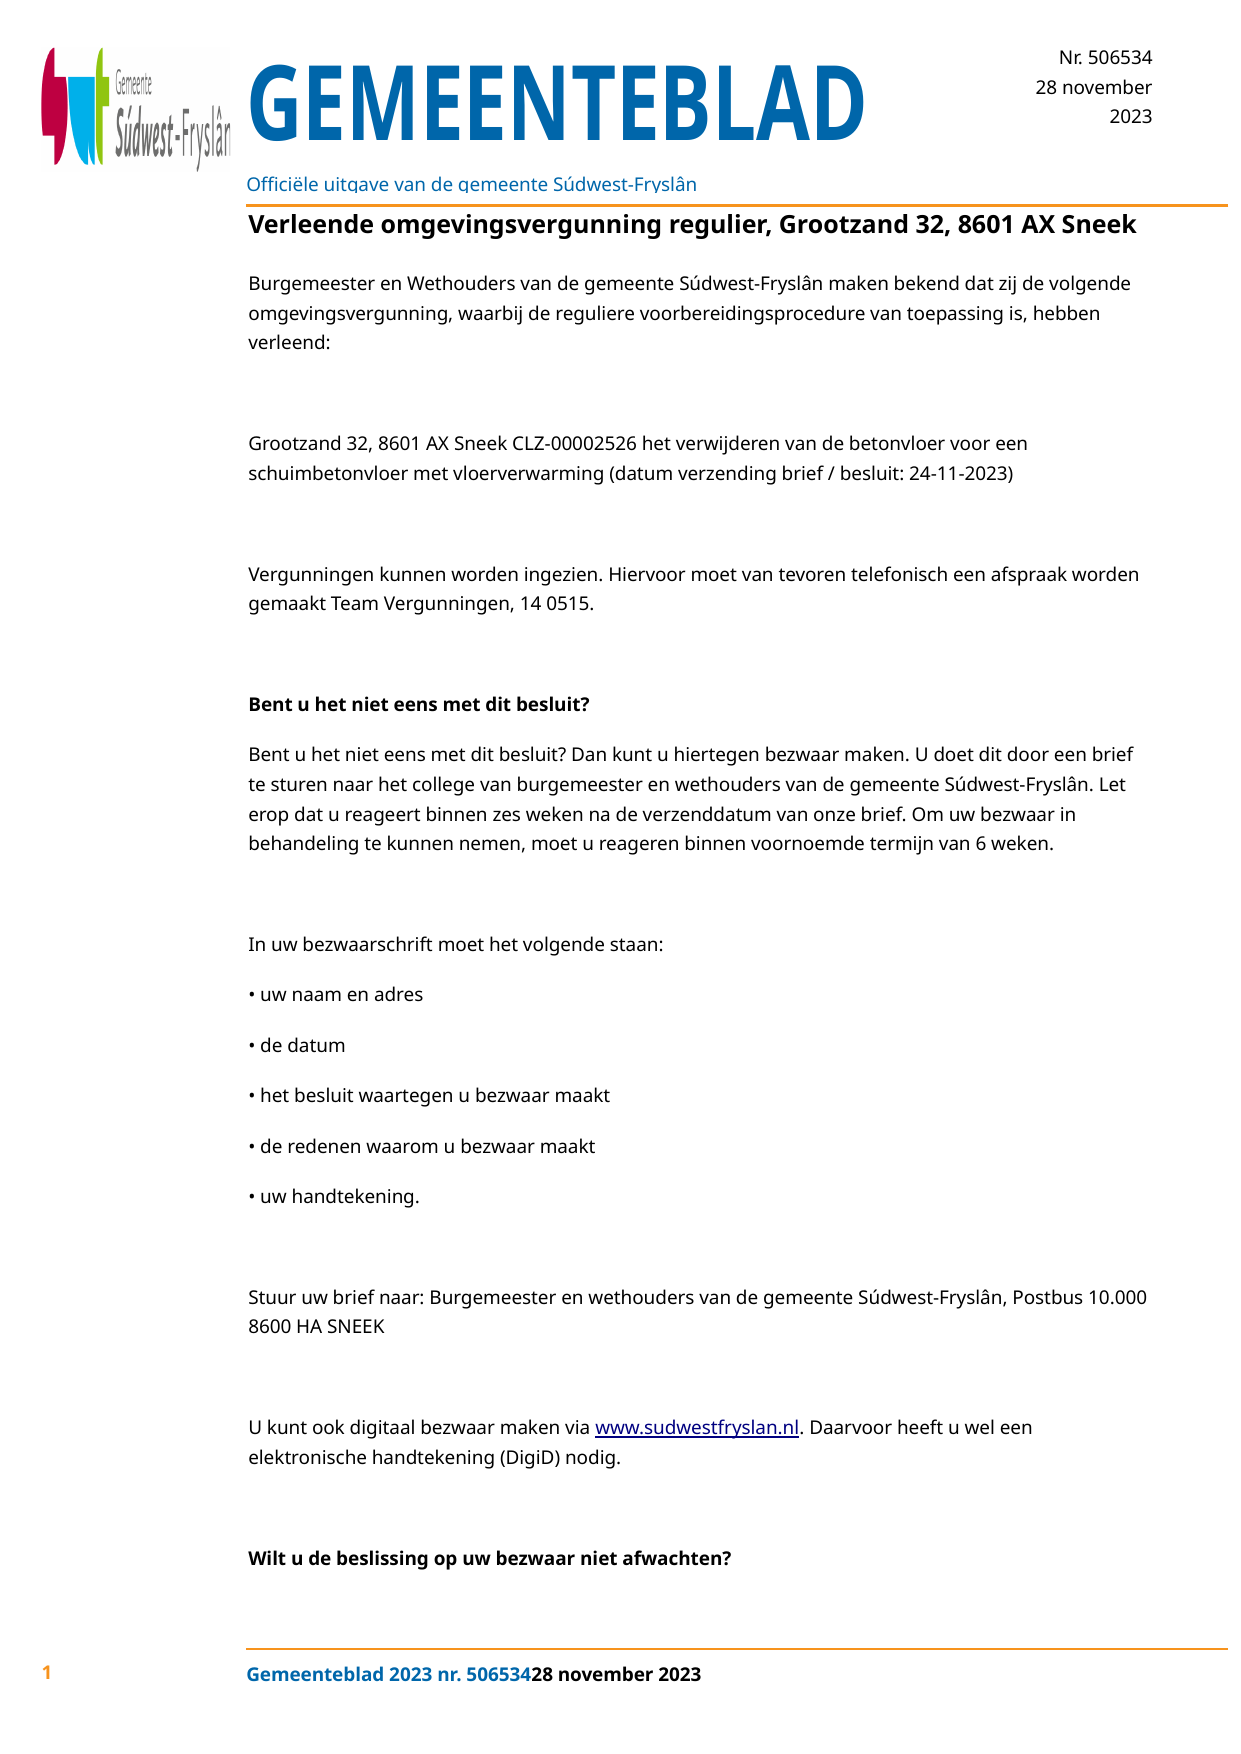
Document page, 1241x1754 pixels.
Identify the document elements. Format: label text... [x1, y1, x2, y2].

text • de datum [248, 1032, 1152, 1058]
text Burgemeester en Wethouders van de gemeente Súdwest-Fryslân maken bekend dat zij de volgende omgevingsvergunning, waarbij de reguliere voorbereidingsprocedure van toepassing is, hebben verleend: [248, 270, 1152, 355]
text Stuur uw brief naar: Burgemeester en wethouders van de gemeente Súdwest-Fryslân, Postbus 10.000 8600 HA SNEEK [248, 1284, 1152, 1339]
text Bent u het niet eens met dit besluit? Dan kunt u hiertegen bezwaar maken. U doet dit door een brief te sturen naar het college van burgemeester en wethouders van de gemeente Súdwest-Fryslân. Let erop dat u reageert binnen zes weken na de verzenddatum van onze brief. Om uw bezwaar in behandeling te kunnen nemen, moet u reageren binnen voornoemde termijn van 6 weken. [248, 742, 1152, 856]
text Vergunningen kunnen worden ingezien. Hiervoor moet van tevoren telefonisch een afspraak worden gemaakt Team Vergunningen, 14 0515. [248, 561, 1152, 616]
text U kunt ook digitaal bezwaar maken via www.sudwestfryslan.nl. Daarvoor heeft u wel een elektronische handtekening (DigiD) nodig. [248, 1414, 1152, 1470]
text • uw naam en adres [248, 982, 1152, 1007]
text • de redenen waarom u bezwaar maakt [248, 1133, 1152, 1158]
text Bent u het niet eens met dit besluit? [248, 691, 1152, 717]
text Wilt u de beslissing op uw bezwaar niet afwachten? [248, 1545, 1152, 1571]
picture [41, 47, 231, 172]
text Verleende omgevingsvergunning regulier, Grootzand 32, 8601 AX Sneek [248, 207, 1152, 241]
text • uw handtekening. [248, 1183, 1152, 1209]
text In uw bezwaarschrift moet het volgende staan: [248, 931, 1152, 957]
text • het besluit waartegen u bezwaar maakt [248, 1082, 1152, 1108]
text Grootzand 32, 8601 AX Sneek CLZ-00002526 het verwijderen van de betonvloer voor een schuimbetonvloer met vloerverwarming (datum verzending brief / besluit: 24-11-2023) [248, 430, 1152, 486]
